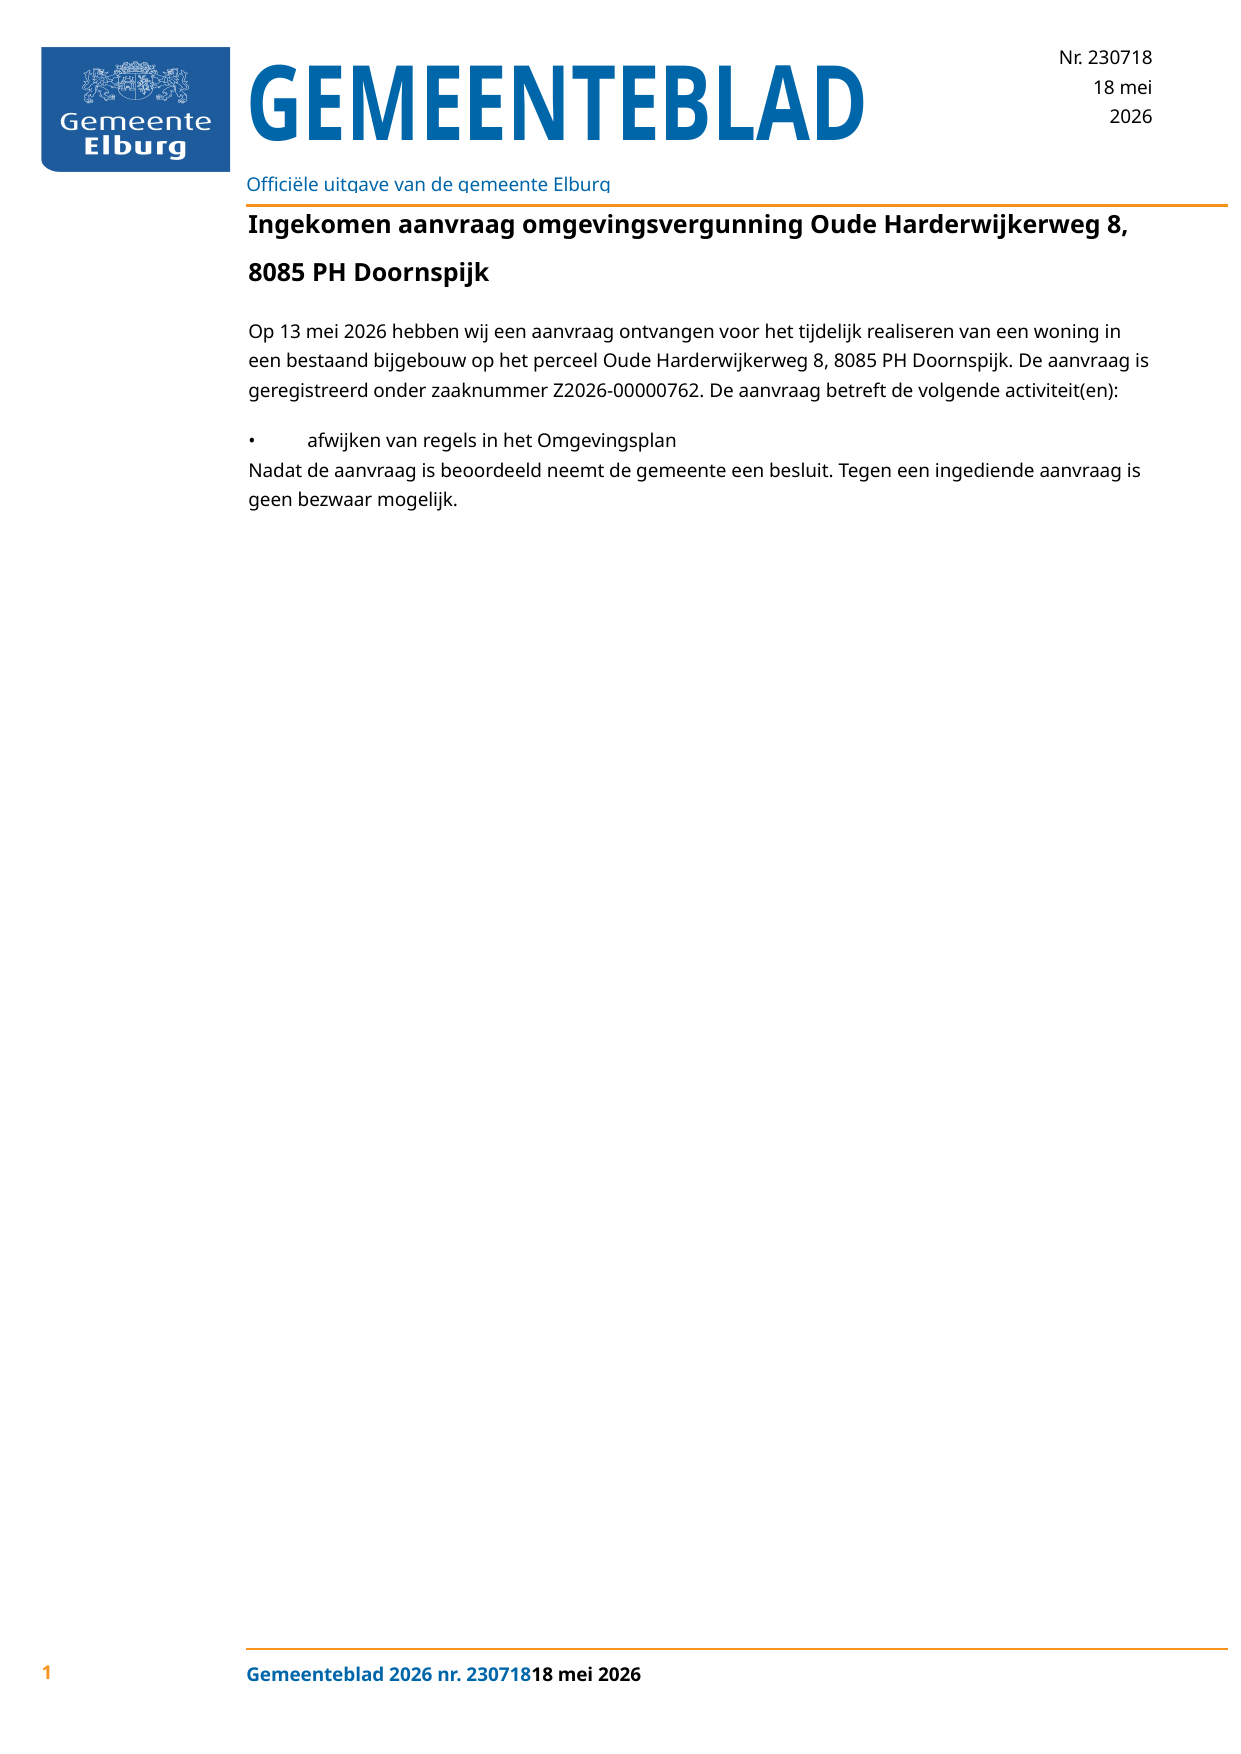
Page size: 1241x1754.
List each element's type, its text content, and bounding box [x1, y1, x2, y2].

text Op 13 mei 2026 hebben wij een aanvraag ontvangen voor het tijdelijk realiseren van een woning in een bestaand bijgebouw op het perceel Oude Harderwijkerweg 8, 8085 PH Doornspijk. De aanvraag is geregistreerd onder zaaknummer Z2026-00000762. De aanvraag betreft de volgende activiteit(en): [248, 318, 1152, 403]
picture [41, 47, 231, 172]
list afwijken van regels in het Omgevingsplan [248, 427, 1152, 453]
text Nadat de aanvraag is beoordeeld neemt de gemeente een besluit. Tegen een ingediende aanvraag is geen bezwaar mogelijk. [248, 457, 1152, 512]
text Ingekomen aanvraag omgevingsvergunning Oude Harderwijkerweg 8, 8085 PH Doornspijk [248, 207, 1152, 288]
